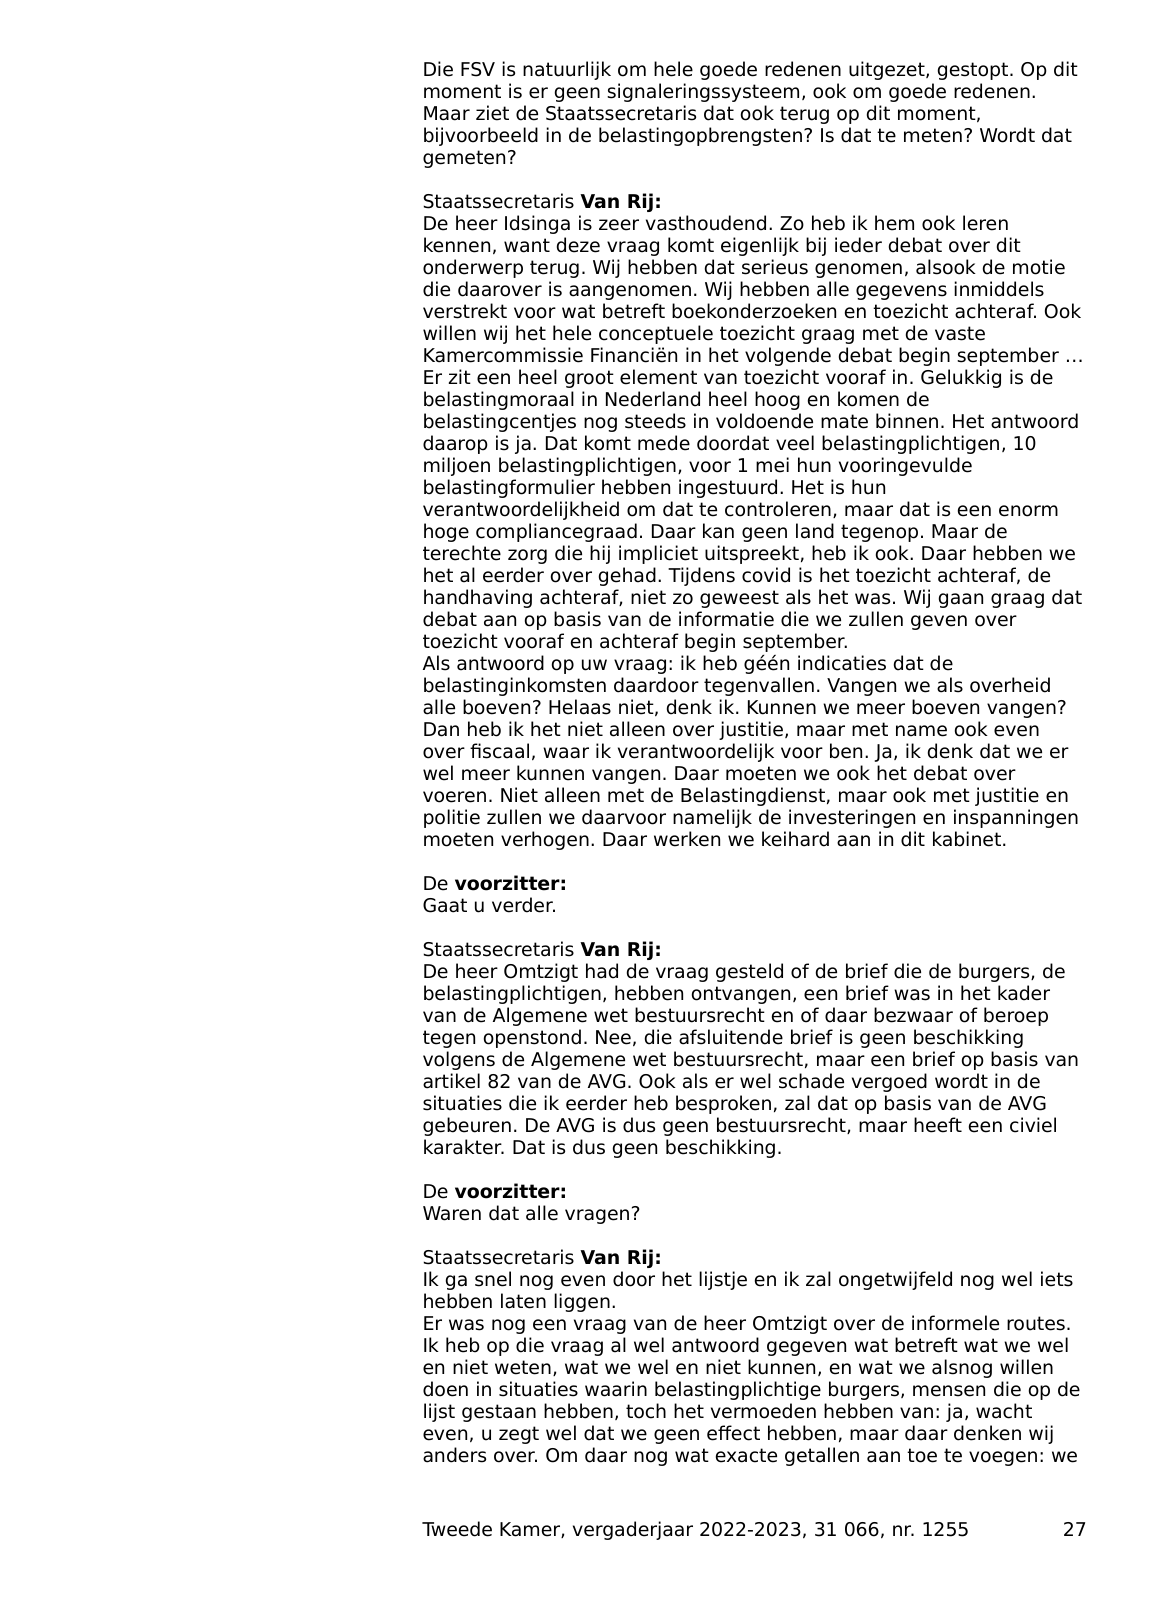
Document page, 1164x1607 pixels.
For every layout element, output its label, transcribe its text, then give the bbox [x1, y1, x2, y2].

text Ik ga snel nog even door het lijstje en ik zal ongetwijfeld nog wel iets hebben laten liggen. [422, 1269, 1087, 1313]
text De heer Omtzigt had de vraag gesteld of de brief die de burgers, de belastingplichtigen, hebben ontvangen, een brief was in het kader van de Algemene wet bestuursrecht en of daar bezwaar of beroep tegen openstond. Nee, die afsluitende brief is geen beschikking volgens de Algemene wet bestuursrecht, maar een brief op basis van artikel 82 van de AVG. Ook als er wel schade vergoed wordt in de situaties die ik eerder heb besproken, zal dat op basis van de AVG gebeuren. De AVG is dus geen bestuursrecht, maar heeft een civiel karakter. Dat is dus geen beschikking. [422, 961, 1087, 1159]
text Gaat u verder. [422, 895, 1087, 917]
text Waren dat alle vragen? [422, 1203, 1087, 1225]
text Die FSV is natuurlijk om hele goede redenen uitgezet, gestopt. Op dit moment is er geen signaleringssysteem, ook om goede redenen. Maar ziet de Staatssecretaris dat ook terug op dit moment, bijvoorbeeld in de belastingopbrengsten? Is dat te meten? Wordt dat gemeten? [422, 59, 1087, 169]
text Als antwoord op uw vraag: ik heb géén indicaties dat de belastinginkomsten daardoor tegenvallen. Vangen we als overheid alle boeven? Helaas niet, denk ik. Kunnen we meer boeven vangen? Dan heb ik het niet alleen over justitie, maar met name ook even over fiscaal, waar ik verantwoordelijk voor ben. Ja, ik denk dat we er wel meer kunnen vangen. Daar moeten we ook het debat over voeren. Niet alleen met de Belastingdienst, maar ook met justitie en politie zullen we daarvoor namelijk de investeringen en inspanningen moeten verhogen. Daar werken we keihard aan in dit kabinet. [422, 653, 1087, 851]
text De voorzitter: [422, 1181, 1087, 1203]
text De heer Idsinga is zeer vasthoudend. Zo heb ik hem ook leren kennen, want deze vraag komt eigenlijk bij ieder debat over dit onderwerp terug. Wij hebben dat serieus genomen, alsook de motie die daarover is aangenomen. Wij hebben alle gegevens inmiddels verstrekt voor wat betreft boekonderzoeken en toezicht achteraf. Ook willen wij het hele conceptuele toezicht graag met de vaste Kamercommissie Financiën in het volgende debat begin september … Er zit een heel groot element van toezicht vooraf in. Gelukkig is de belastingmoraal in Nederland heel hoog en komen de belastingcentjes nog steeds in voldoende mate binnen. Het antwoord daarop is ja. Dat komt mede doordat veel belastingplichtigen, 10 miljoen belastingplichtigen, voor 1 mei hun vooringevulde belastingformulier hebben ingestuurd. Het is hun verantwoordelijkheid om dat te controleren, maar dat is een enorm hoge compliancegraad. Daar kan geen land tegenop. Maar de terechte zorg die hij impliciet uitspreekt, heb ik ook. Daar hebben we het al eerder over gehad. Tijdens covid is het toezicht achteraf, de handhaving achteraf, niet zo geweest als het was. Wij gaan graag dat debat aan op basis van de informatie die we zullen geven over toezicht vooraf en achteraf begin september. [422, 213, 1087, 653]
text Staatssecretaris Van Rij: [422, 1247, 1087, 1269]
text Er was nog een vraag van de heer Omtzigt over de informele routes. Ik heb op die vraag al wel antwoord gegeven wat betreft wat we wel en niet weten, wat we wel en niet kunnen, en wat we alsnog willen doen in situaties waarin belastingplichtige burgers, mensen die op de lijst gestaan hebben, toch het vermoeden hebben van: ja, wacht even, u zegt wel dat we geen effect hebben, maar daar denken wij anders over. Om daar nog wat exacte getallen aan toe te voegen: we [422, 1313, 1087, 1467]
text Staatssecretaris Van Rij: [422, 191, 1087, 213]
text De voorzitter: [422, 873, 1087, 895]
text Staatssecretaris Van Rij: [422, 939, 1087, 961]
